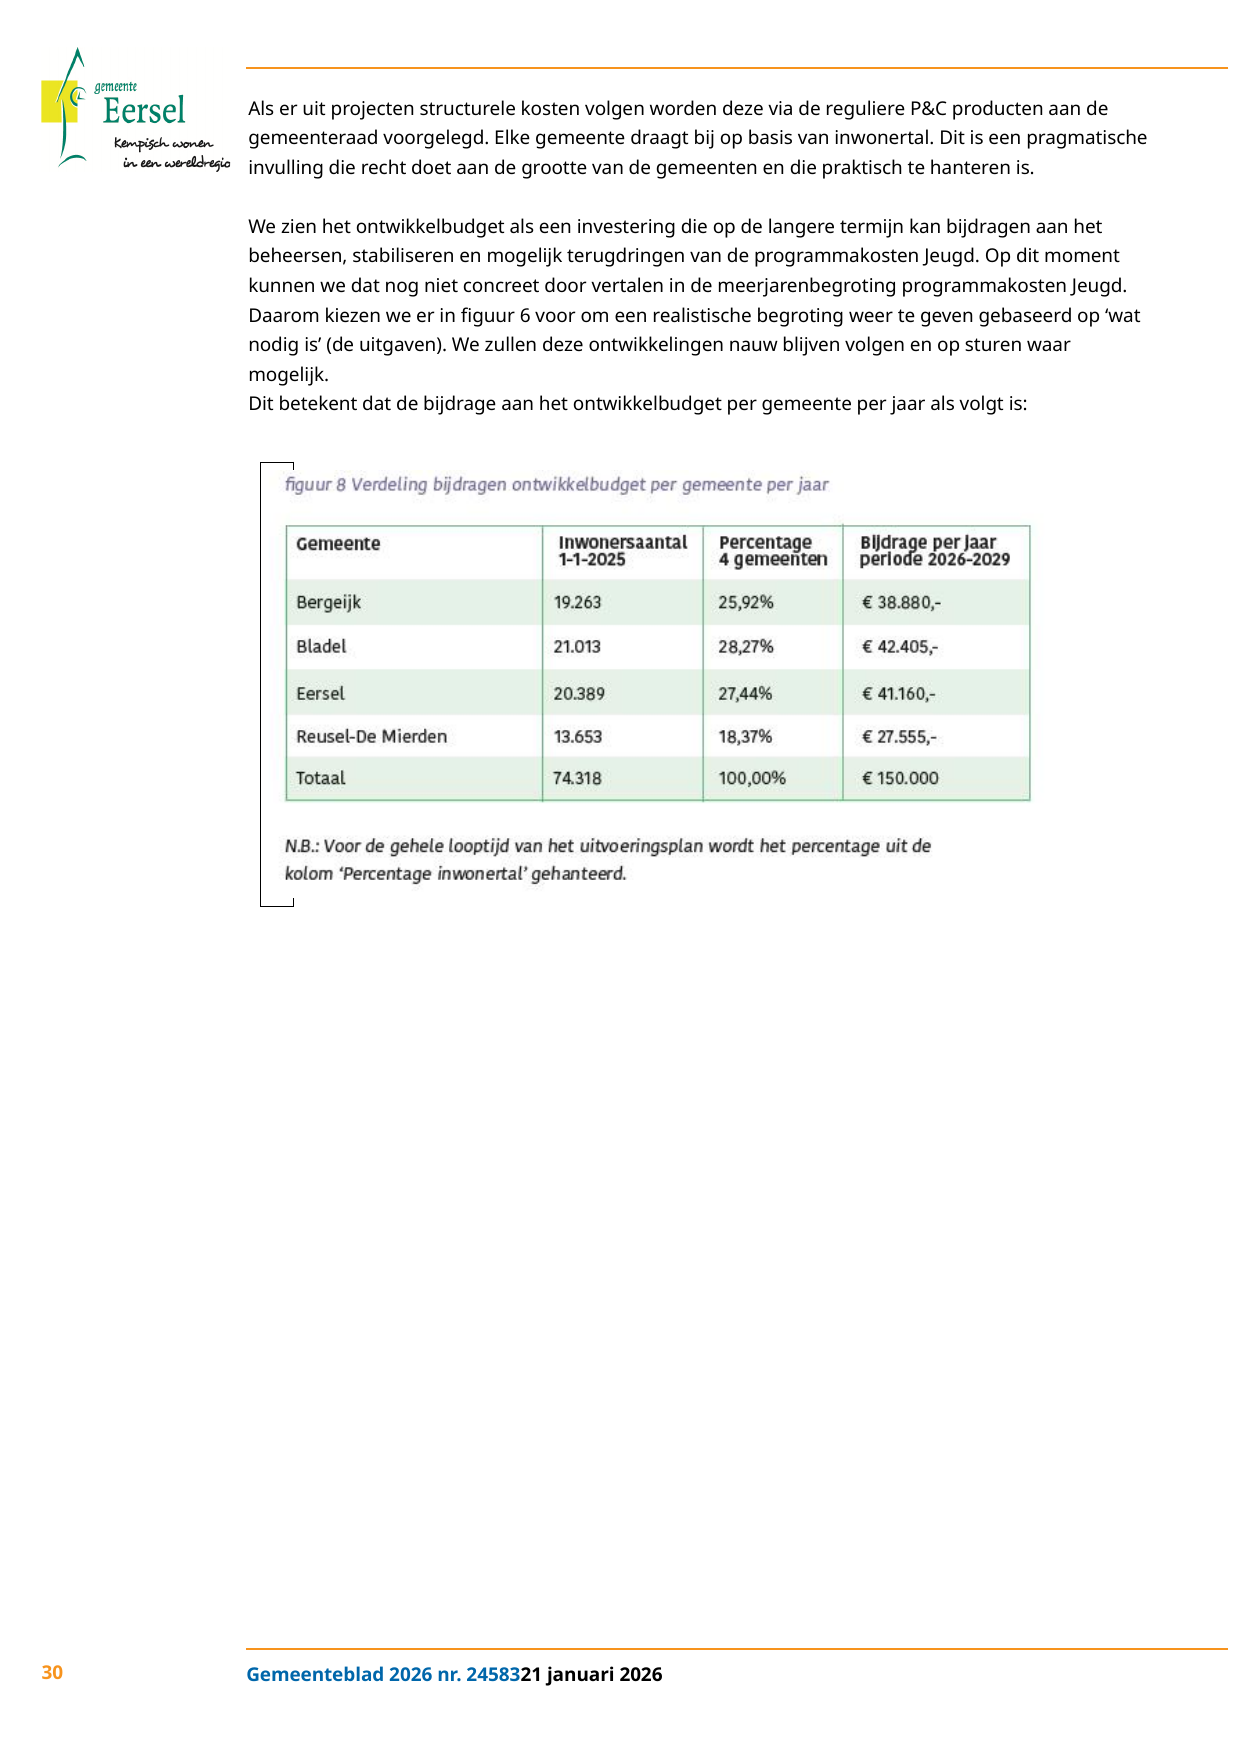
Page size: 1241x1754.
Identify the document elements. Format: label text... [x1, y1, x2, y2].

picture [268, 470, 1046, 898]
picture [41, 47, 231, 172]
text Dit betekent dat de bijdrage aan het ontwikkelbudget per gemeente per jaar als volgt is: [248, 391, 1152, 416]
text Als er uit projecten structurele kosten volgen worden deze via de reguliere P&C producten aan de gemeenteraad voorgelegd. Elke gemeente draagt bij op basis van inwonertal. Dit is een pragmatische invulling die recht doet aan de grootte van de gemeenten en die praktisch te hanteren is. [248, 95, 1152, 180]
text We zien het ontwikkelbudget als een investering die op de langere termijn kan bijdragen aan het beheersen, stabiliseren en mogelijk terugdringen van de programmakosten Jeugd. Op dit moment kunnen we dat nog niet concreet door vertalen in de meerjarenbegroting programmakosten Jeugd. Daarom kiezen we er in figuur 6 voor om een realistische begroting weer te geven gebaseerd op ‘wat nodig is’ (de uitgaven). We zullen deze ontwikkelingen nauw blijven volgen en op sturen waar mogelijk. [248, 213, 1152, 387]
